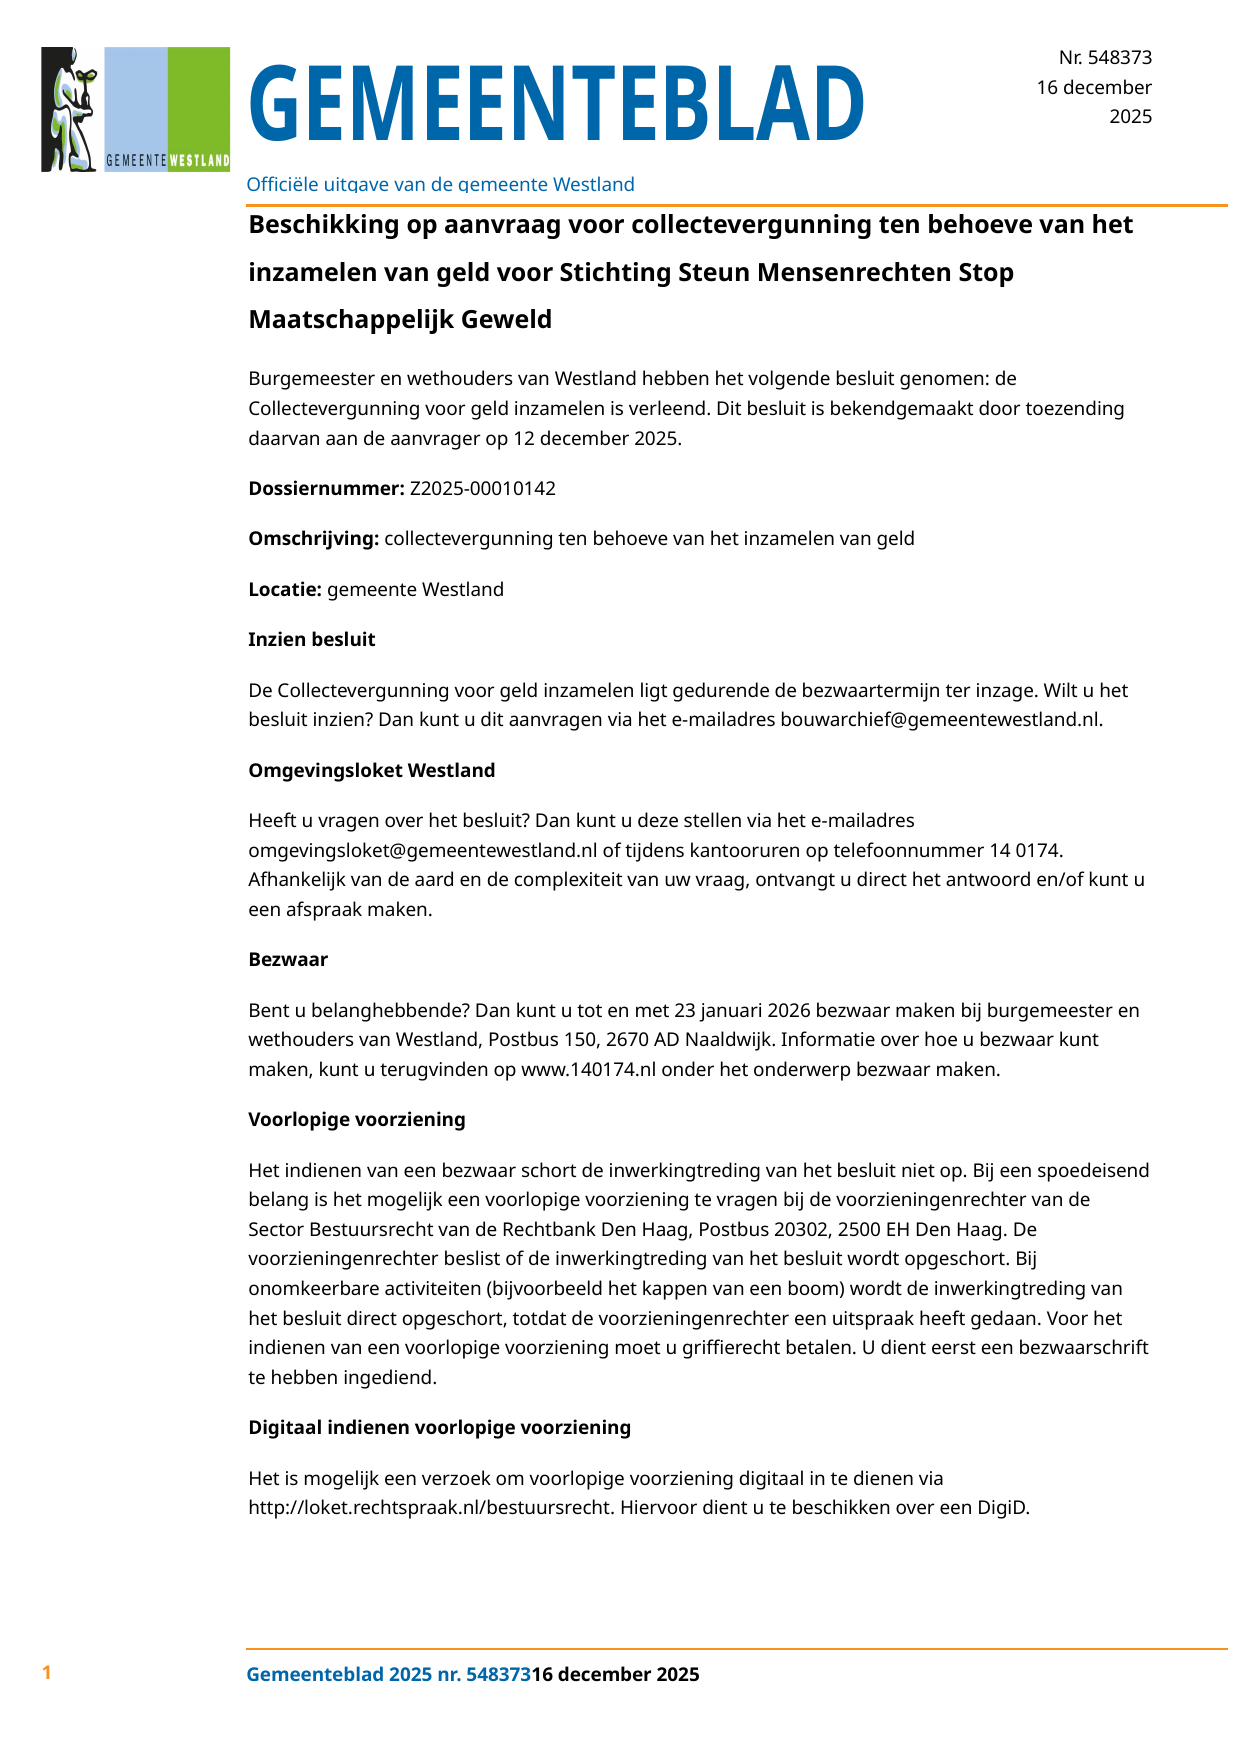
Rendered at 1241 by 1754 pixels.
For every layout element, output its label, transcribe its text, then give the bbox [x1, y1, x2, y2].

text Omgevingsloket Westland [248, 757, 1152, 782]
text Voorlopige voorziening [248, 1106, 1152, 1132]
text Dossiernummer: Z2025-00010142 [248, 475, 1152, 501]
text Locatie: gemeente Westland [248, 576, 1152, 602]
picture [41, 47, 231, 172]
text Beschikking op aanvraag voor collectevergunning ten behoeve van het inzamelen van geld voor Stichting Steun Mensenrechten Stop Maatschappelijk Geweld [248, 207, 1152, 336]
text Het is mogelijk een verzoek om voorlopige voorziening digitaal in te dienen via http://loket.rechtspraak.nl/bestuursrecht. Hiervoor dient u te beschikken over een DigiD. [248, 1465, 1152, 1520]
text De Collectevergunning voor geld inzamelen ligt gedurende de bezwaartermijn ter inzage. Wilt u het besluit inzien? Dan kunt u dit aanvragen via het e-mailadres bouwarchief@gemeentewestland.nl. [248, 677, 1152, 732]
text Digitaal indienen voorlopige voorziening [248, 1414, 1152, 1440]
text Bent u belanghebbende? Dan kunt u tot en met 23 januari 2026 bezwaar maken bij burgemeester en wethouders van Westland, Postbus 150, 2670 AD Naaldwijk. Informatie over hoe u bezwaar kunt maken, kunt u terugvinden op www.140174.nl onder het onderwerp bezwaar maken. [248, 997, 1152, 1082]
text Burgemeester en wethouders van Westland hebben het volgende besluit genomen: de Collectevergunning voor geld inzamelen is verleend. Dit besluit is bekendgemaakt door toezending daarvan aan de aanvrager op 12 december 2025. [248, 366, 1152, 450]
text Heeft u vragen over het besluit? Dan kunt u deze stellen via het e-mailadres omgevingsloket@gemeentewestland.nl of tijdens kantooruren op telefoonnummer 14 0174. Afhankelijk van de aard en de complexiteit van uw vraag, ontvangt u direct het antwoord en/of kunt u een afspraak maken. [248, 807, 1152, 922]
text Bezwaar [248, 946, 1152, 972]
text Inzien besluit [248, 626, 1152, 652]
text Omschrijving: collectevergunning ten behoeve van het inzamelen van geld [248, 526, 1152, 551]
text Het indienen van een bezwaar schort de inwerkingtreding van het besluit niet op. Bij een spoedeisend belang is het mogelijk een voorlopige voorziening te vragen bij de voorzieningenrechter van de Sector Bestuursrecht van de Rechtbank Den Haag, Postbus 20302, 2500 EH Den Haag. De voorzieningenrechter beslist of de inwerkingtreding van het besluit wordt opgeschort. Bij onomkeerbare activiteiten (bijvoorbeeld het kappen van een boom) wordt de inwerkingtreding van het besluit direct opgeschort, totdat de voorzieningenrechter een uitspraak heeft gedaan. Voor het indienen van een voorlopige voorziening moet u griffierecht betalen. U dient eerst een bezwaarschrift te hebben ingediend. [248, 1157, 1152, 1389]
